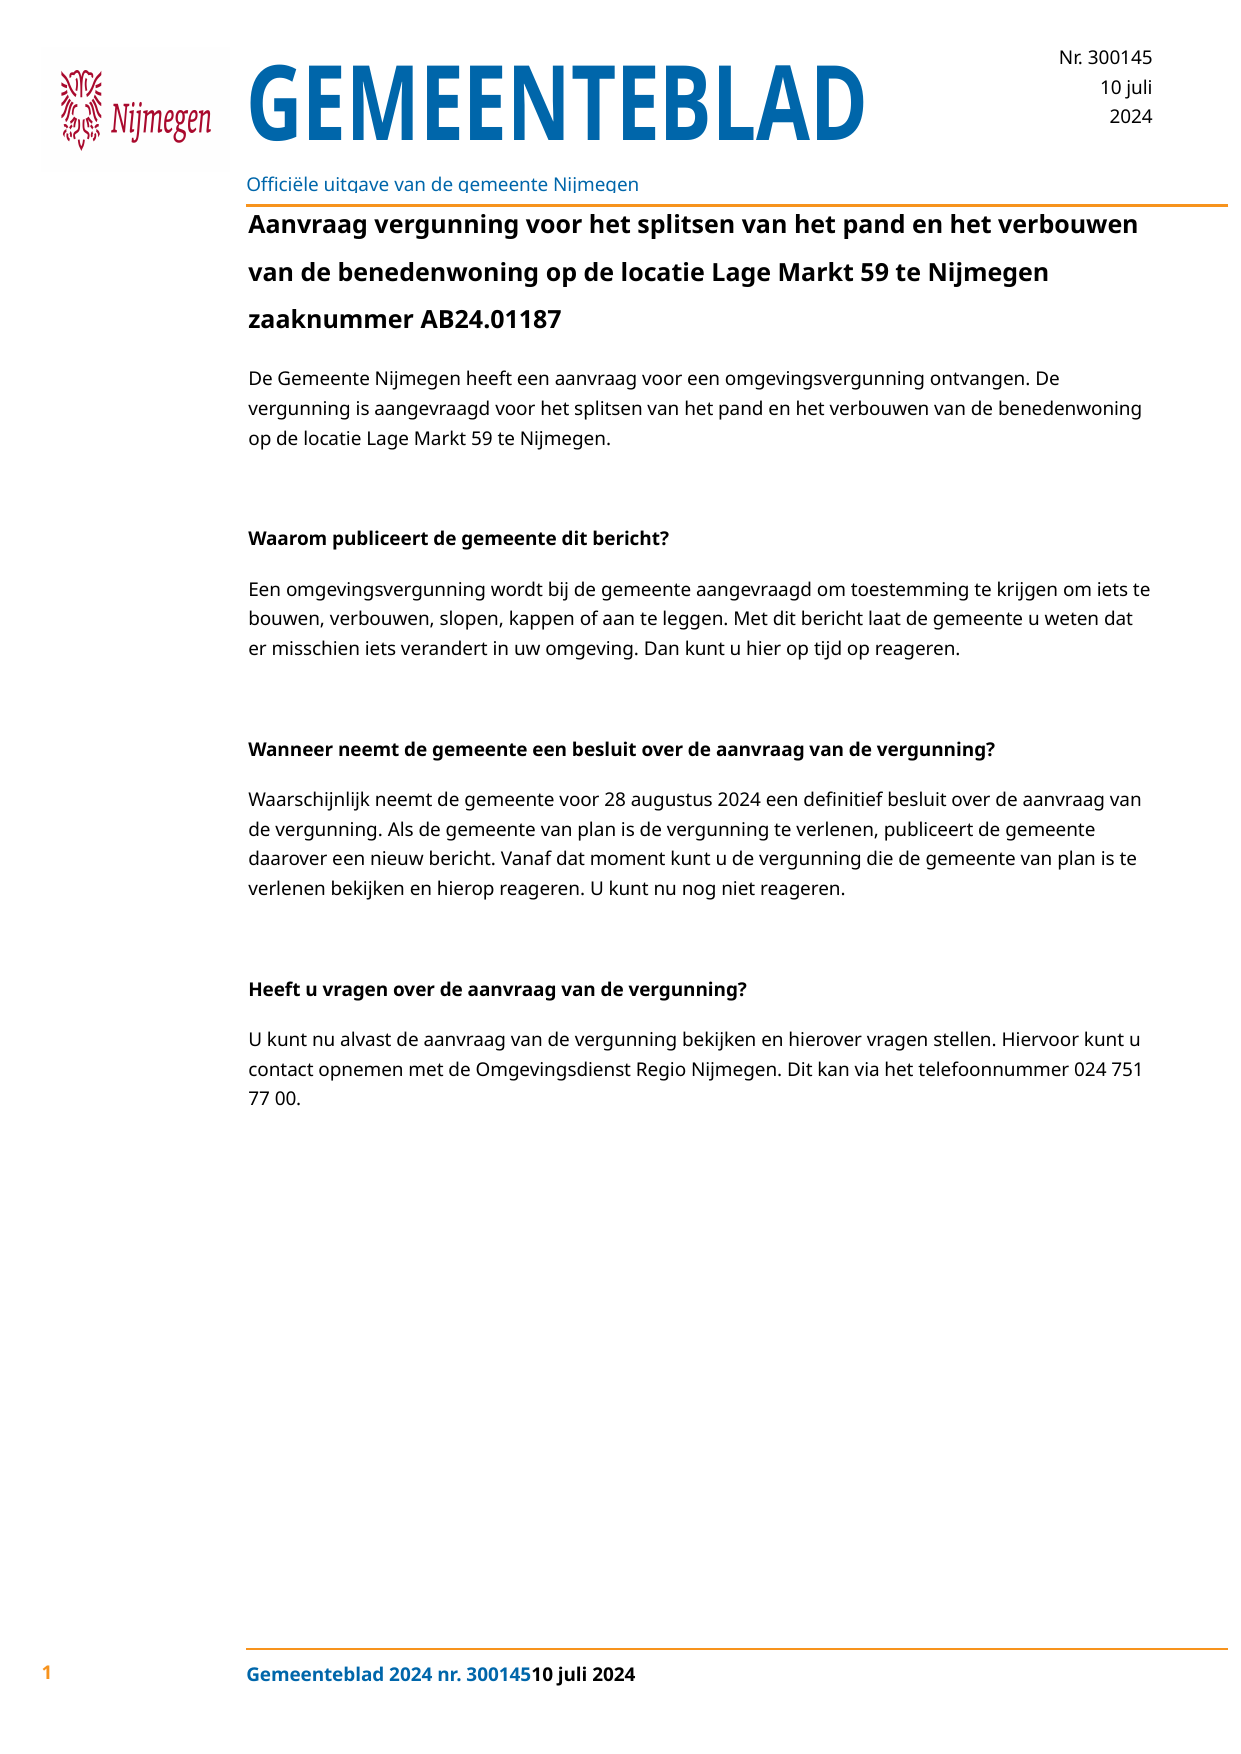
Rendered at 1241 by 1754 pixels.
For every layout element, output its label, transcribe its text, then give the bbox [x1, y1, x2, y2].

text De Gemeente Nijmegen heeft een aanvraag voor een omgevingsvergunning ontvangen. De vergunning is aangevraagd voor het splitsen van het pand en het verbouwen van de benedenwoning op de locatie Lage Markt 59 te Nijmegen. [248, 366, 1152, 450]
text U kunt nu alvast de aanvraag van de vergunning bekijken en hierover vragen stellen. Hiervoor kunt u contact opnemen met de Omgevingsdienst Regio Nijmegen. Dit kan via het telefoonnummer 024 751 77 00. [248, 1026, 1152, 1111]
picture [41, 47, 231, 172]
text Aanvraag vergunning voor het splitsen van het pand en het verbouwen van de benedenwoning op de locatie Lage Markt 59 te Nijmegen zaaknummer AB24.01187 [248, 207, 1152, 336]
text Wanneer neemt de gemeente een besluit over de aanvraag van de vergunning? [248, 736, 1152, 762]
text Een omgevingsvergunning wordt bij de gemeente aangevraagd om toestemming te krijgen om iets te bouwen, verbouwen, slopen, kappen of aan te leggen. Met dit bericht laat de gemeente u weten dat er misschien iets verandert in uw omgeving. Dan kunt u hier op tijd op reageren. [248, 576, 1152, 661]
text Waarschijnlijk neemt de gemeente voor 28 augustus 2024 een definitief besluit over de aanvraag van de vergunning. Als de gemeente van plan is de vergunning te verlenen, publiceert de gemeente daarover een nieuw bericht. Vanaf dat moment kunt u de vergunning die de gemeente van plan is te verlenen bekijken en hierop reageren. U kunt nu nog niet reageren. [248, 786, 1152, 901]
text Heeft u vragen over de aanvraag van de vergunning? [248, 976, 1152, 1002]
text Waarom publiceert de gemeente dit bericht? [248, 526, 1152, 551]
